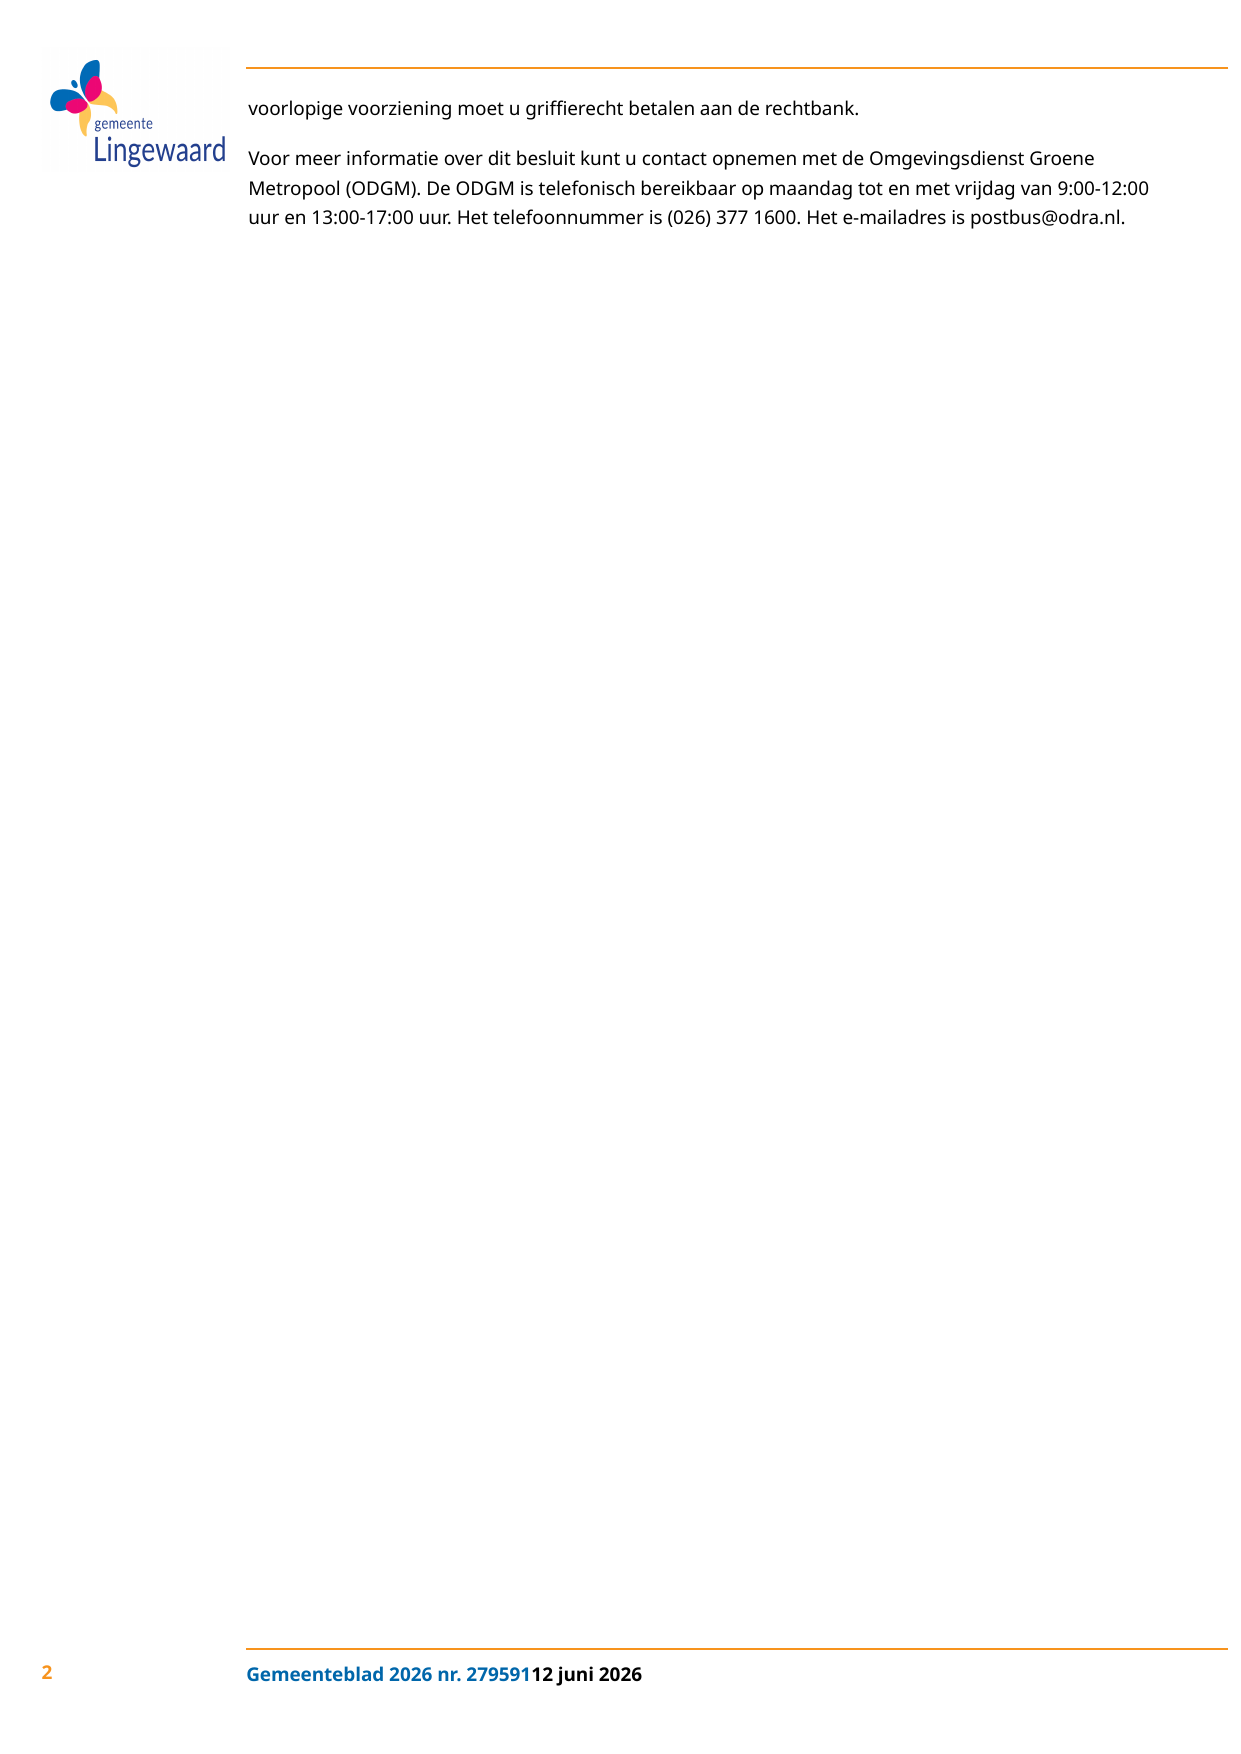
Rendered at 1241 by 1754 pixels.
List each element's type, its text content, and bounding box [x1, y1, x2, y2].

text voorlopige voorziening moet u griffierecht betalen aan de rechtbank. [248, 95, 1152, 121]
picture [41, 47, 231, 172]
text Voor meer informatie over dit besluit kunt u contact opnemen met de Omgevingsdienst Groene Metropool (ODGM). De ODGM is telefonisch bereikbaar op maandag tot en met vrijdag van 9:00-12:00 uur en 13:00-17:00 uur. Het telefoonnummer is (026) 377 1600. Het e-mailadres is postbus@odra.nl. [248, 145, 1152, 230]
